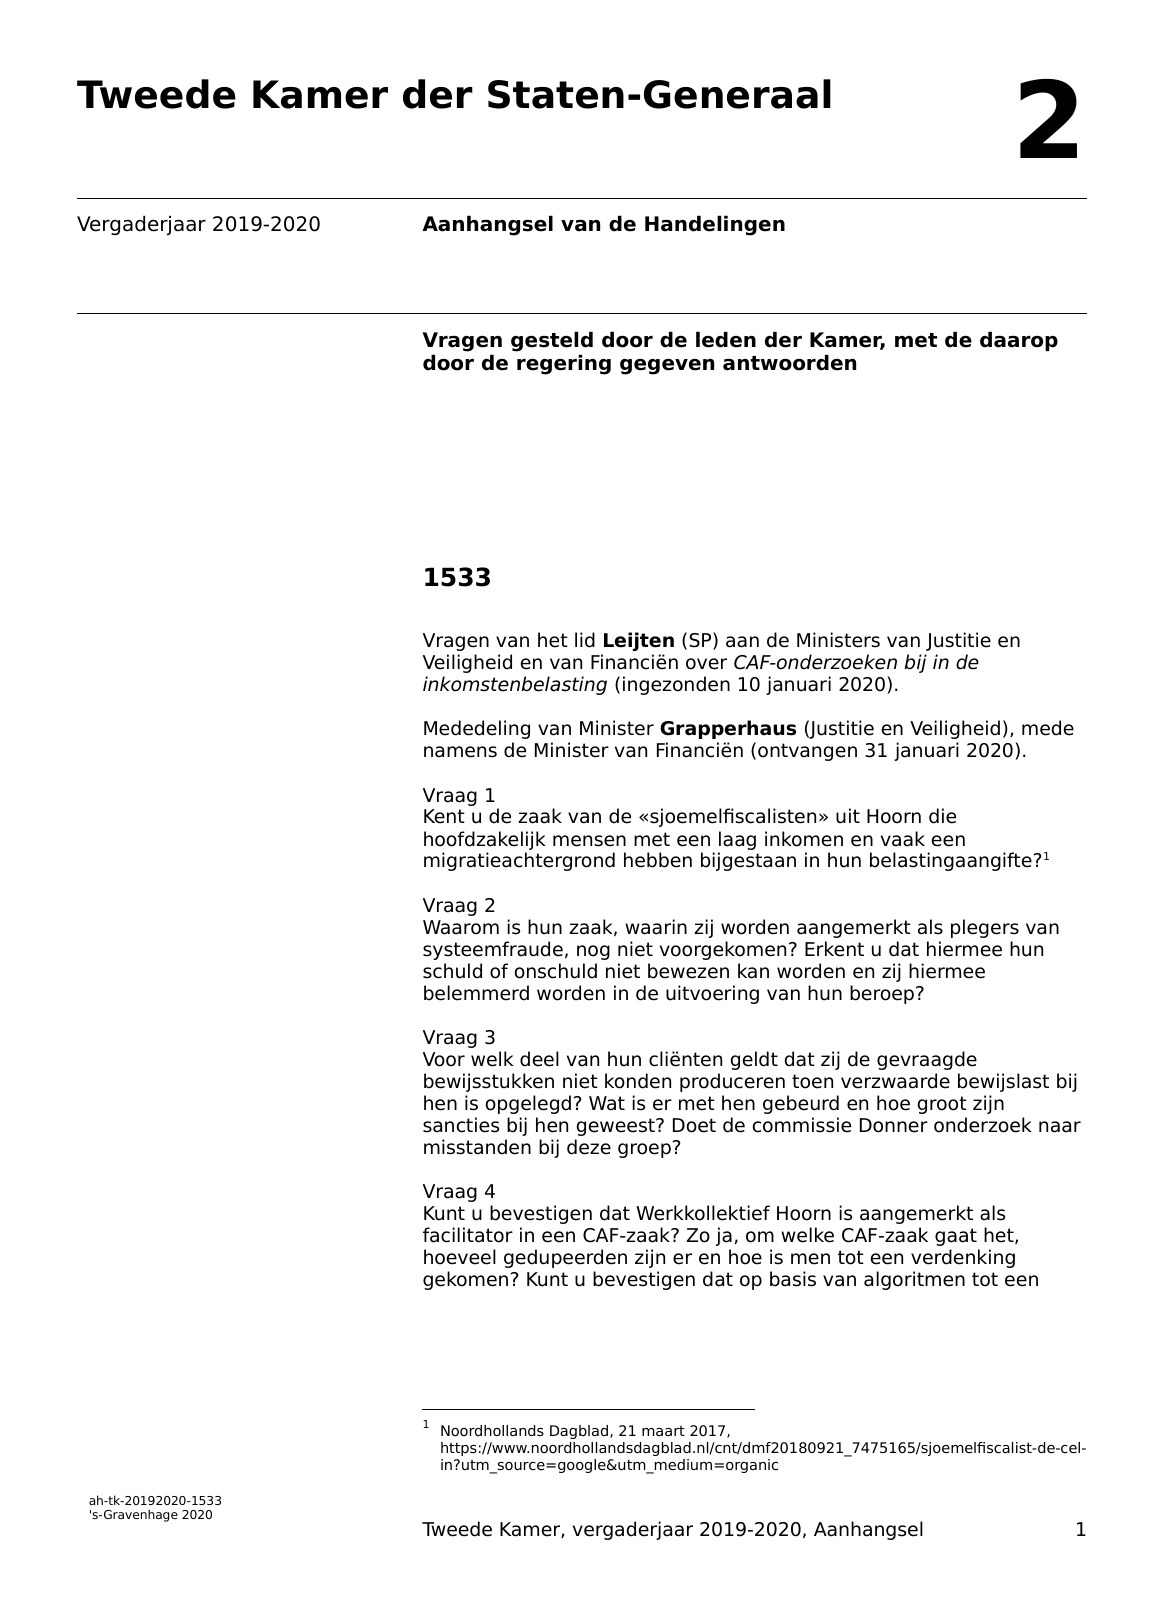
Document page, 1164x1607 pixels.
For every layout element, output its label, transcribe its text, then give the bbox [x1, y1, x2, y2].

table_cell Aanhangsel van de Handelingen [422, 199, 1087, 313]
text Vraag 3 [422, 1027, 1087, 1049]
text Kent u de zaak van de «sjoemelfiscalisten» uit Hoorn die hoofdzakelijk mensen met een laag inkomen en vaak een migratieachtergrond hebben bijgestaan in hun belastingaangifte? [422, 806, 1087, 872]
table_header Tweede Kamer der Staten-Generaal [77, 59, 886, 198]
table_header 2 [886, 59, 1087, 198]
text Vragen van het lid Leijten (SP) aan de Ministers van Justitie en Veiligheid en van Financiën over CAF-onderzoeken bij in de inkomstenbelasting (ingezonden 10 januari 2020). [422, 630, 1087, 696]
text Vraag 2 [422, 894, 1087, 917]
text 1533 [422, 563, 1087, 592]
text Vraag 4 [422, 1181, 1087, 1203]
text 's-Gravenhage 2020 [88, 1508, 323, 1522]
text Mededeling van Minister Grapperhaus (Justitie en Veiligheid), mede namens de Minister van Financiën (ontvangen 31 januari 2020). [422, 718, 1087, 762]
text ah-tk-20192020-1533 [88, 1494, 323, 1508]
table_cell [77, 314, 422, 375]
table_cell Vragen gesteld door de leden der Kamer, met de daarop door de regering gegeven antwoorden [422, 314, 1087, 375]
text Noordhollands Dagblad, 21 maart 2017, https://www.noordhollandsdagblad.nl/cnt/dmf20180921_7475165/sjoemelfiscalist-de-cel-in?utm_source=google&utm_medium=organic [422, 1418, 1087, 1474]
text Kunt u bevestigen dat Werkkollektief Hoorn is aangemerkt als facilitator in een CAF-zaak? Zo ja, om welke CAF-zaak gaat het, hoeveel gedupeerden zijn er en hoe is men tot een verdenking gekomen? Kunt u bevestigen dat op basis van algoritmen tot een [422, 1203, 1087, 1334]
table_cell Vergaderjaar 2019-2020 [77, 199, 422, 313]
text Vraag 1 [422, 784, 1087, 806]
text Voor welk deel van hun cliënten geldt dat zij de gevraagde bewijsstukken niet konden produceren toen verzwaarde bewijslast bij hen is opgelegd? Wat is er met hen gebeurd en hoe groot zijn sancties bij hen geweest? Doet de commissie Donner onderzoek naar misstanden bij deze groep? [422, 1049, 1087, 1158]
text Waarom is hun zaak, waarin zij worden aangemerkt als plegers van systeemfraude, nog niet voorgekomen? Erkent u dat hiermee hun schuld of onschuld niet bewezen kan worden en zij hiermee belemmerd worden in de uitvoering van hun beroep? [422, 917, 1087, 1004]
